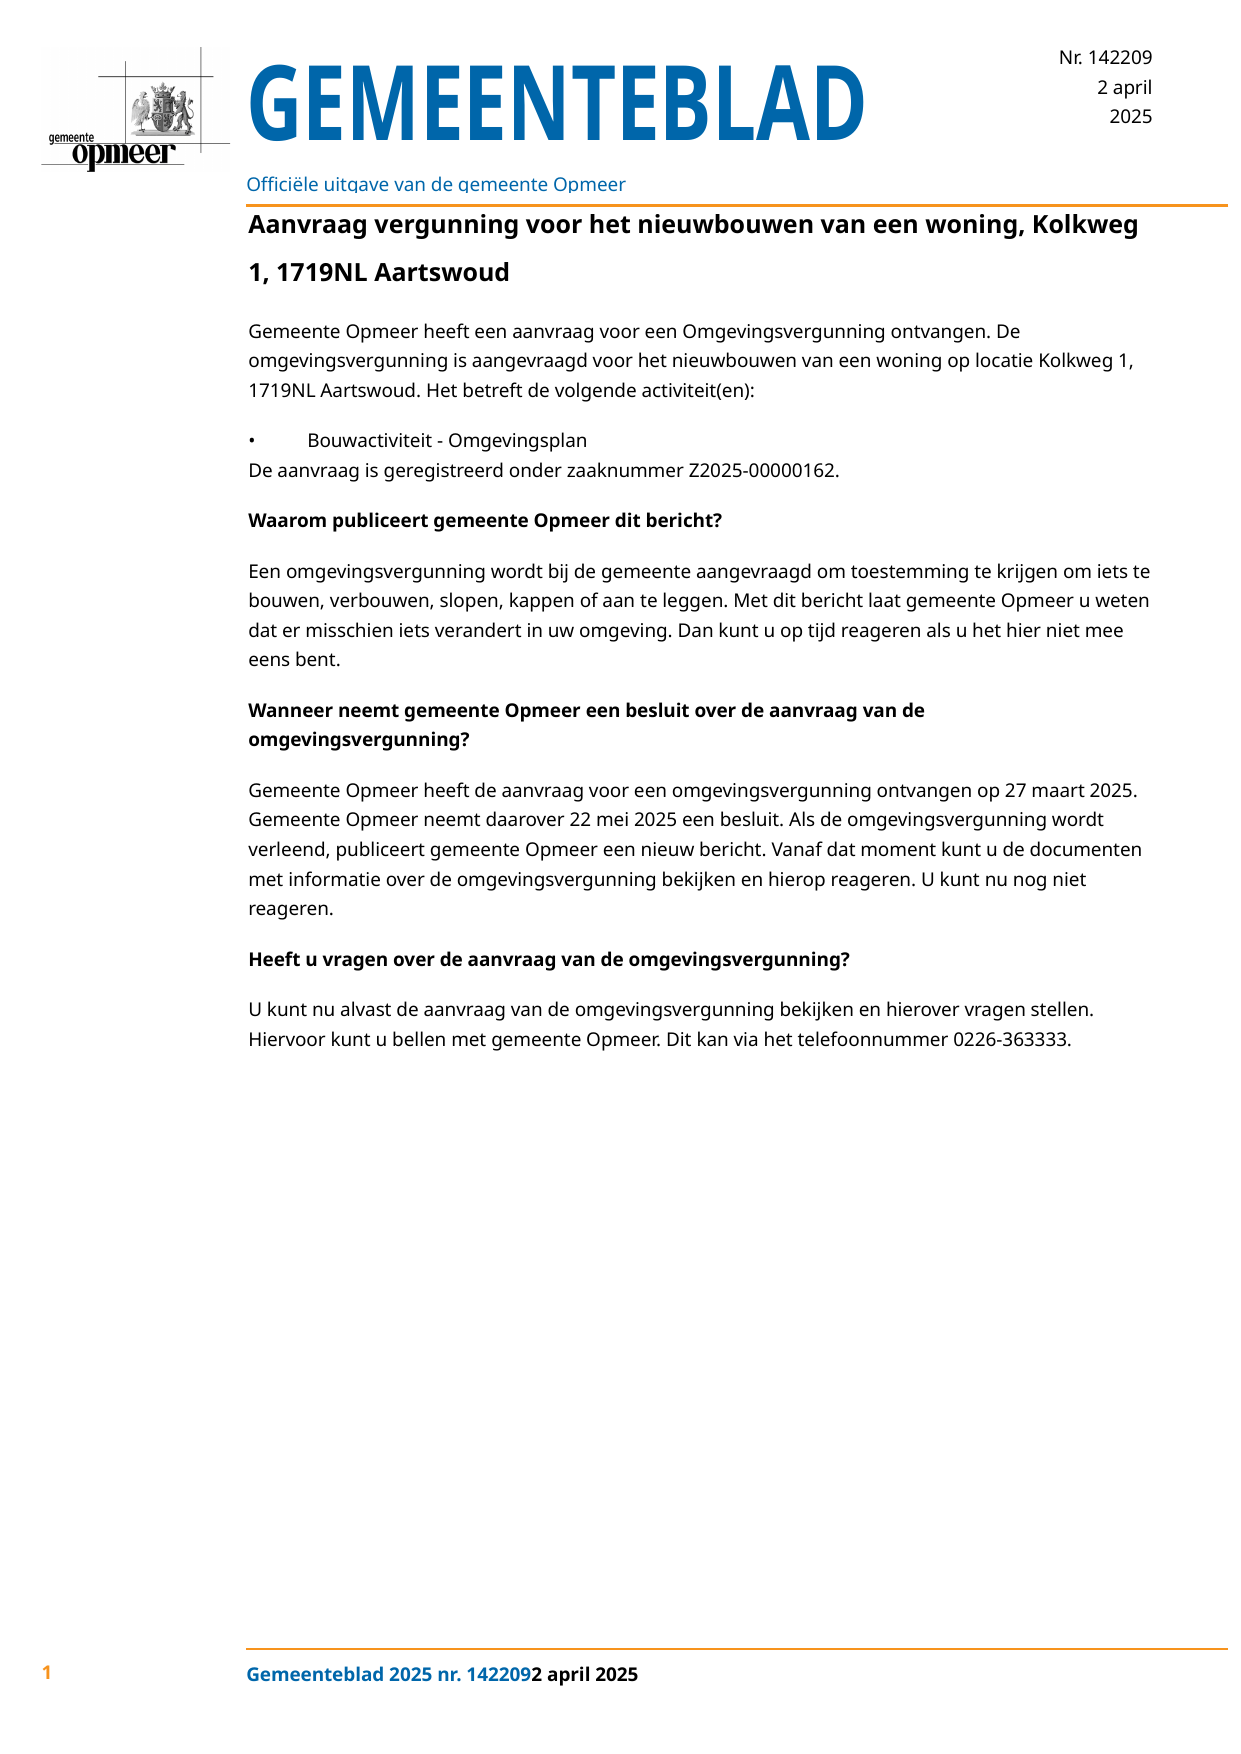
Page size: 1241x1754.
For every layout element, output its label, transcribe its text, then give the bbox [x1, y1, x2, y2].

text Wanneer neemt gemeente Opmeer een besluit over de aanvraag van de omgevingsvergunning? [248, 697, 1152, 752]
picture [41, 47, 231, 172]
text Gemeente Opmeer heeft de aanvraag voor een omgevingsvergunning ontvangen op 27 maart 2025. Gemeente Opmeer neemt daarover 22 mei 2025 een besluit. Als de omgevingsvergunning wordt verleend, publiceert gemeente Opmeer een nieuw bericht. Vanaf dat moment kunt u de documenten met informatie over de omgevingsvergunning bekijken en hierop reageren. U kunt nu nog niet reageren. [248, 777, 1152, 921]
text Een omgevingsvergunning wordt bij de gemeente aangevraagd om toestemming te krijgen om iets te bouwen, verbouwen, slopen, kappen of aan te leggen. Met dit bericht laat gemeente Opmeer u weten dat er misschien iets verandert in uw omgeving. Dan kunt u op tijd reageren als u het hier niet mee eens bent. [248, 558, 1152, 672]
text U kunt nu alvast de aanvraag van de omgevingsvergunning bekijken en hierover vragen stellen. Hiervoor kunt u bellen met gemeente Opmeer. Dit kan via het telefoonnummer 0226-363333. [248, 996, 1152, 1052]
text Heeft u vragen over de aanvraag van de omgevingsvergunning? [248, 946, 1152, 972]
text Gemeente Opmeer heeft een aanvraag voor een Omgevingsvergunning ontvangen. De omgevingsvergunning is aangevraagd voor het nieuwbouwen van een woning op locatie Kolkweg 1, 1719NL Aartswoud. Het betreft de volgende activiteit(en): [248, 318, 1152, 403]
text De aanvraag is geregistreerd onder zaaknummer Z2025-00000162. [248, 457, 1152, 483]
text Aanvraag vergunning voor het nieuwbouwen van een woning, Kolkweg 1, 1719NL Aartswoud [248, 207, 1152, 288]
list Bouwactiviteit - Omgevingsplan [248, 427, 1152, 453]
text Waarom publiceert gemeente Opmeer dit bericht? [248, 507, 1152, 533]
